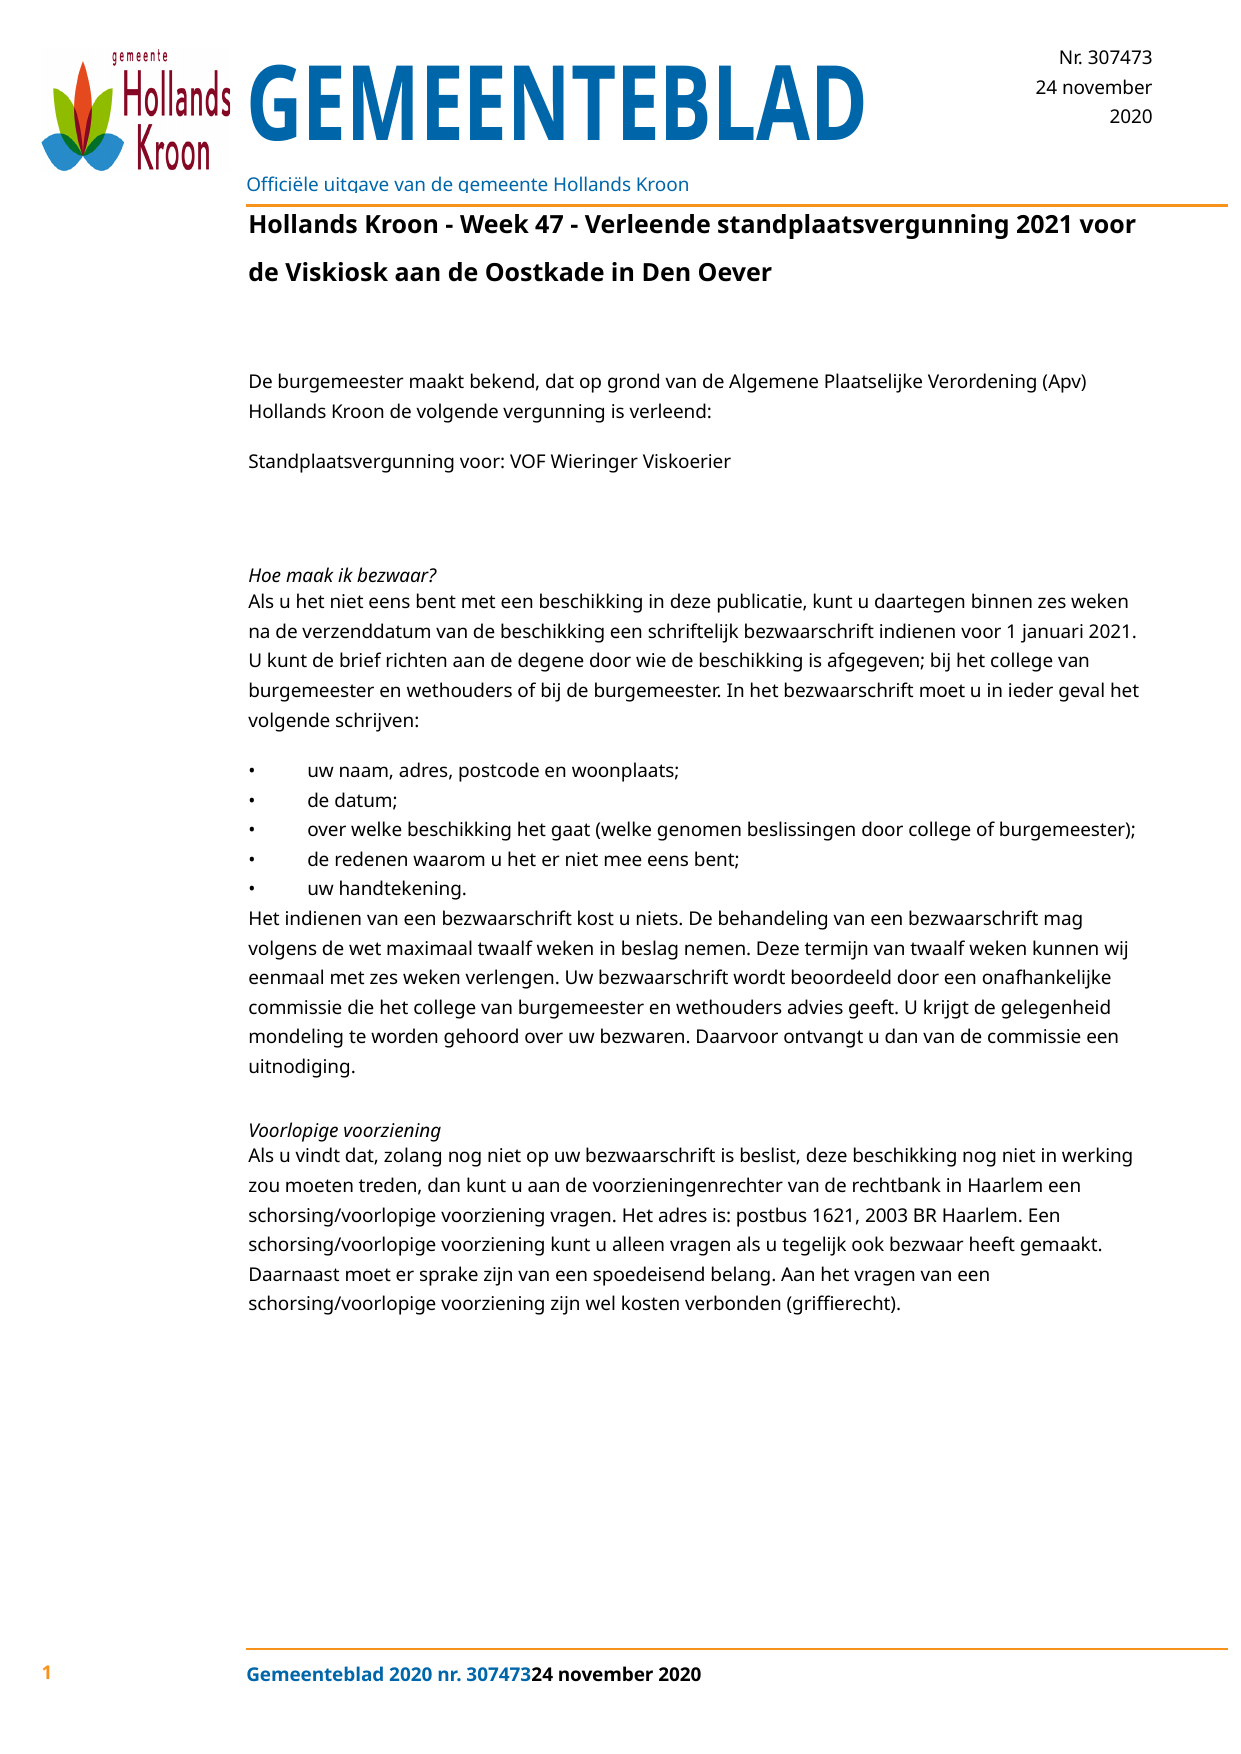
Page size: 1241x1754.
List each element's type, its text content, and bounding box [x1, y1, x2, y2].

list de datum; [248, 787, 1152, 812]
text Voorlopige voorziening [248, 1117, 1152, 1143]
text Hollands Kroon - Week 47 - Verleende standplaatsvergunning 2021 voor de Viskiosk aan de Oostkade in Den Oever [248, 207, 1152, 288]
list de redenen waarom u het er niet mee eens bent; [248, 846, 1152, 872]
text Als u vindt dat, zolang nog niet op uw bezwaarschrift is beslist, deze beschikking nog niet in werking zou moeten treden, dan kunt u aan de voorzieningenrechter van de rechtbank in Haarlem een schorsing/voorlopige voorziening vragen. Het adres is: postbus 1621, 2003 BR Haarlem. Een schorsing/voorlopige voorziening kunt u alleen vragen als u tegelijk ook bezwaar heeft gemaakt. Daarnaast moet er sprake zijn van een spoedeisend belang. Aan het vragen van een schorsing/voorlopige voorziening zijn wel kosten verbonden (griffierecht). [248, 1143, 1152, 1316]
text De burgemeester maakt bekend, dat op grond van de Algemene Plaatselijke Verordening (Apv) Hollands Kroon de volgende vergunning is verleend: [248, 368, 1152, 424]
text Hoe maak ik bezwaar? [248, 563, 1152, 588]
list uw naam, adres, postcode en woonplaats; [248, 757, 1152, 783]
text Het indienen van een bezwaarschrift kost u niets. De behandeling van een bezwaarschrift mag volgens de wet maximaal twaalf weken in beslag nemen. Deze termijn van twaalf weken kunnen wij eenmaal met zes weken verlengen. Uw bezwaarschrift wordt beoordeeld door een onafhankelijke commissie die het college van burgemeester en wethouders advies geeft. U krijgt de gelegenheid mondeling te worden gehoord over uw bezwaren. Daarvoor ontvangt u dan van de commissie een uitnodiging. [248, 905, 1152, 1079]
list over welke beschikking het gaat (welke genomen beslissingen door college of burgemeester); [248, 816, 1152, 842]
text Als u het niet eens bent met een beschikking in deze publicatie, kunt u daartegen binnen zes weken na de verzenddatum van de beschikking een schriftelijk bezwaarschrift indienen voor 1 januari 2021. U kunt de brief richten aan de degene door wie de beschikking is afgegeven; bij het college van burgemeester en wethouders of bij de burgemeester. In het bezwaarschrift moet u in ieder geval het volgende schrijven: [248, 588, 1152, 732]
picture [41, 47, 231, 172]
text Standplaatsvergunning voor: VOF Wieringer Viskoerier [248, 448, 1152, 474]
list uw handtekening. [248, 876, 1152, 901]
